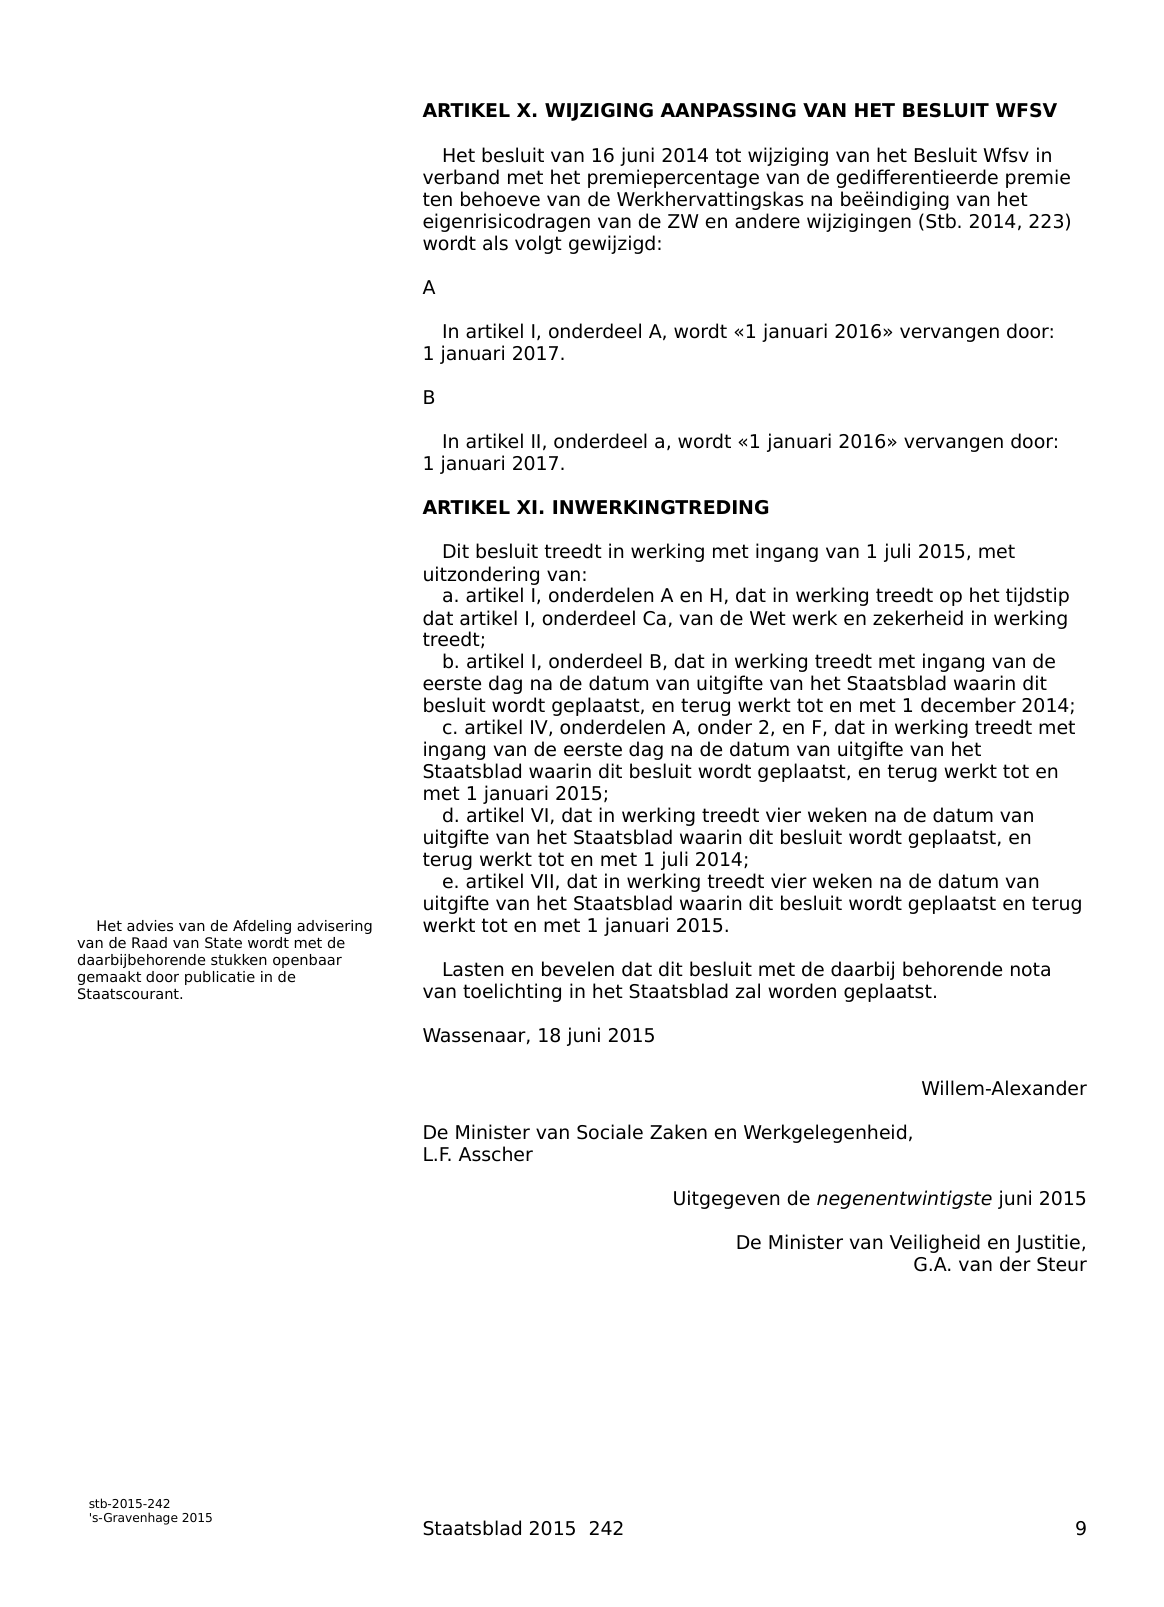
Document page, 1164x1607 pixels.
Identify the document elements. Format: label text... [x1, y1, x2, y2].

text De Minister van Sociale Zaken en Werkgelegenheid, L.F. Asscher [422, 1122, 1087, 1166]
text Het advies van de Afdeling advisering van de Raad van State wordt met de daarbijbehorende stukken openbaar gemaakt door publicatie in de Staatscourant. [77, 918, 396, 1003]
text In artikel II, onderdeel a, wordt «1 januari 2016» vervangen door: 1 januari 2017. [422, 431, 1087, 475]
text a. artikel I, onderdelen A en H, dat in werking treedt op het tijdstip dat artikel I, onderdeel Ca, van de Wet werk en zekerheid in werking treedt; [422, 585, 1087, 651]
text stb-2015-242 [88, 1497, 323, 1511]
text d. artikel VI, dat in werking treedt vier weken na de datum van uitgifte van het Staatsblad waarin dit besluit wordt geplaatst, en terug werkt tot en met 1 juli 2014; [422, 805, 1087, 871]
text Lasten en bevelen dat dit besluit met de daarbij behorende nota van toelichting in het Staatsblad zal worden geplaatst. [422, 959, 1087, 1003]
text 's-Gravenhage 2015 [88, 1511, 323, 1525]
text Willem-Alexander [422, 1077, 1087, 1099]
text b. artikel I, onderdeel B, dat in werking treedt met ingang van de eerste dag na de datum van uitgifte van het Staatsblad waarin dit besluit wordt geplaatst, en terug werkt tot en met 1 december 2014; [422, 651, 1087, 717]
text Uitgegeven de negenentwintigste juni 2015 [422, 1188, 1087, 1210]
text De Minister van Veiligheid en Justitie, G.A. van der Steur [422, 1232, 1087, 1276]
text Dit besluit treedt in werking met ingang van 1 juli 2015, met uitzondering van: [422, 541, 1087, 585]
subtitle ARTIKEL XI. INWERKINGTREDING [422, 497, 1087, 519]
text A [422, 277, 1087, 299]
subtitle ARTIKEL X. WIJZIGING AANPASSING VAN HET BESLUIT WFSV [422, 100, 1087, 122]
text c. artikel IV, onderdelen A, onder 2, en F, dat in werking treedt met ingang van de eerste dag na de datum van uitgifte van het Staatsblad waarin dit besluit wordt geplaatst, en terug werkt tot en met 1 januari 2015; [422, 717, 1087, 805]
text In artikel I, onderdeel A, wordt «1 januari 2016» vervangen door: 1 januari 2017. [422, 321, 1087, 365]
text e. artikel VII, dat in werking treedt vier weken na de datum van uitgifte van het Staatsblad waarin dit besluit wordt geplaatst en terug werkt tot en met 1 januari 2015. [422, 871, 1087, 937]
text B [422, 387, 1087, 409]
text Wassenaar, 18 juni 2015 [422, 1025, 1087, 1047]
text Het besluit van 16 juni 2014 tot wijziging van het Besluit Wfsv in verband met het premiepercentage van de gedifferentieerde premie ten behoeve van de Werkhervattingskas na beëindiging van het eigenrisicodragen van de ZW en andere wijzigingen (Stb. 2014, 223) wordt als volgt gewijzigd: [422, 144, 1087, 254]
